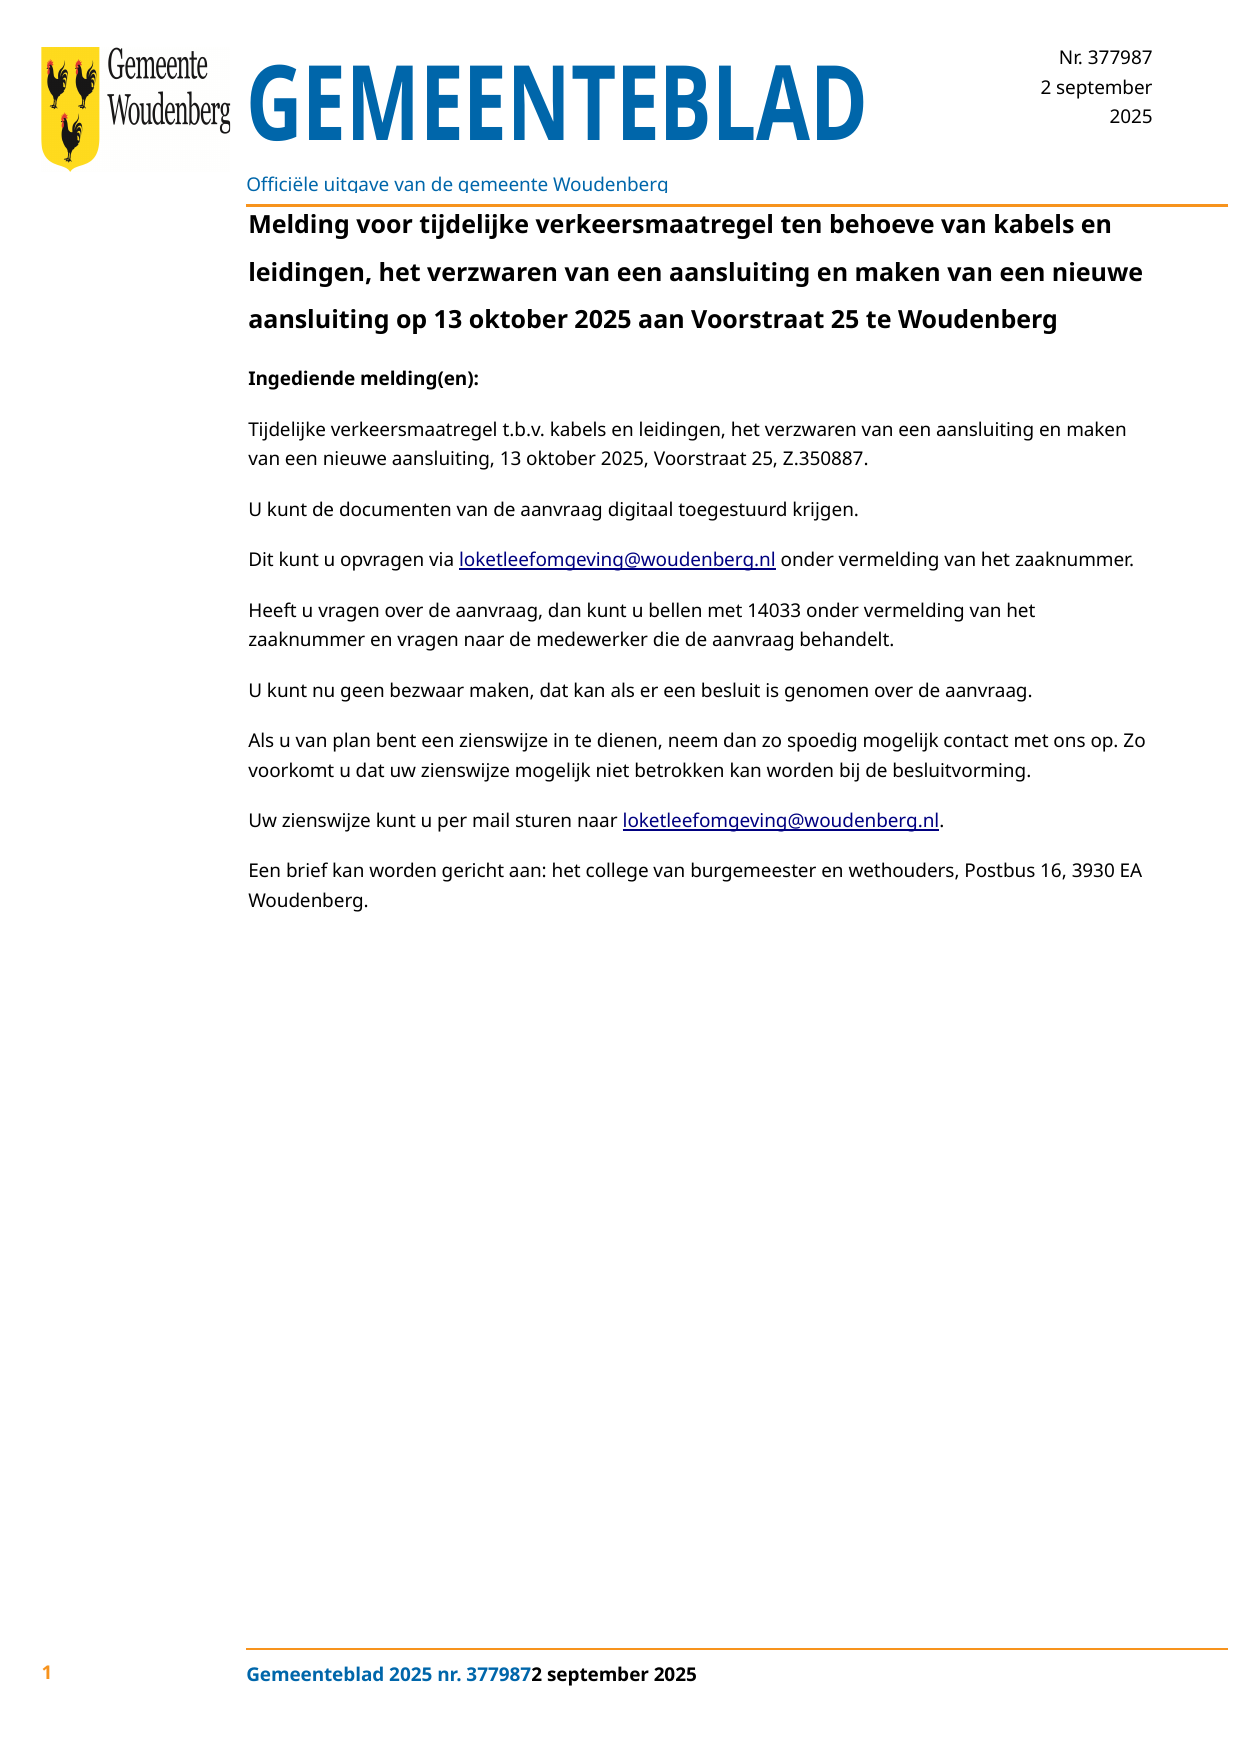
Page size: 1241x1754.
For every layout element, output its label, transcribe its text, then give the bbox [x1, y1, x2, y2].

text Melding voor tijdelijke verkeersmaatregel ten behoeve van kabels en leidingen, het verzwaren van een aansluiting en maken van een nieuwe aansluiting op 13 oktober 2025 aan Voorstraat 25 te Woudenberg [248, 207, 1152, 336]
text Een brief kan worden gericht aan: het college van burgemeester en wethouders, Postbus 16, 3930 EA Woudenberg. [248, 858, 1152, 913]
text U kunt de documenten van de aanvraag digitaal toegestuurd krijgen. [248, 496, 1152, 522]
text Dit kunt u opvragen via loketleefomgeving@woudenberg.nl onder vermelding van het zaaknummer. [248, 546, 1152, 572]
text U kunt nu geen bezwaar maken, dat kan als er een besluit is genomen over de aanvraag. [248, 677, 1152, 702]
text Ingediende melding(en): [248, 366, 1152, 391]
text Heeft u vragen over de aanvraag, dan kunt u bellen met 14033 onder vermelding van het zaaknummer en vragen naar de medewerker die de aanvraag behandelt. [248, 597, 1152, 652]
text Als u van plan bent een zienswijze in te dienen, neem dan zo spoedig mogelijk contact met ons op. Zo voorkomt u dat uw zienswijze mogelijk niet betrokken kan worden bij de besluitvorming. [248, 727, 1152, 782]
picture [41, 47, 231, 172]
text Uw zienswijze kunt u per mail sturen naar loketleefomgeving@woudenberg.nl. [248, 807, 1152, 833]
text Tijdelijke verkeersmaatregel t.b.v. kabels en leidingen, het verzwaren van een aansluiting en maken van een nieuwe aansluiting, 13 oktober 2025, Voorstraat 25, Z.350887. [248, 416, 1152, 471]
